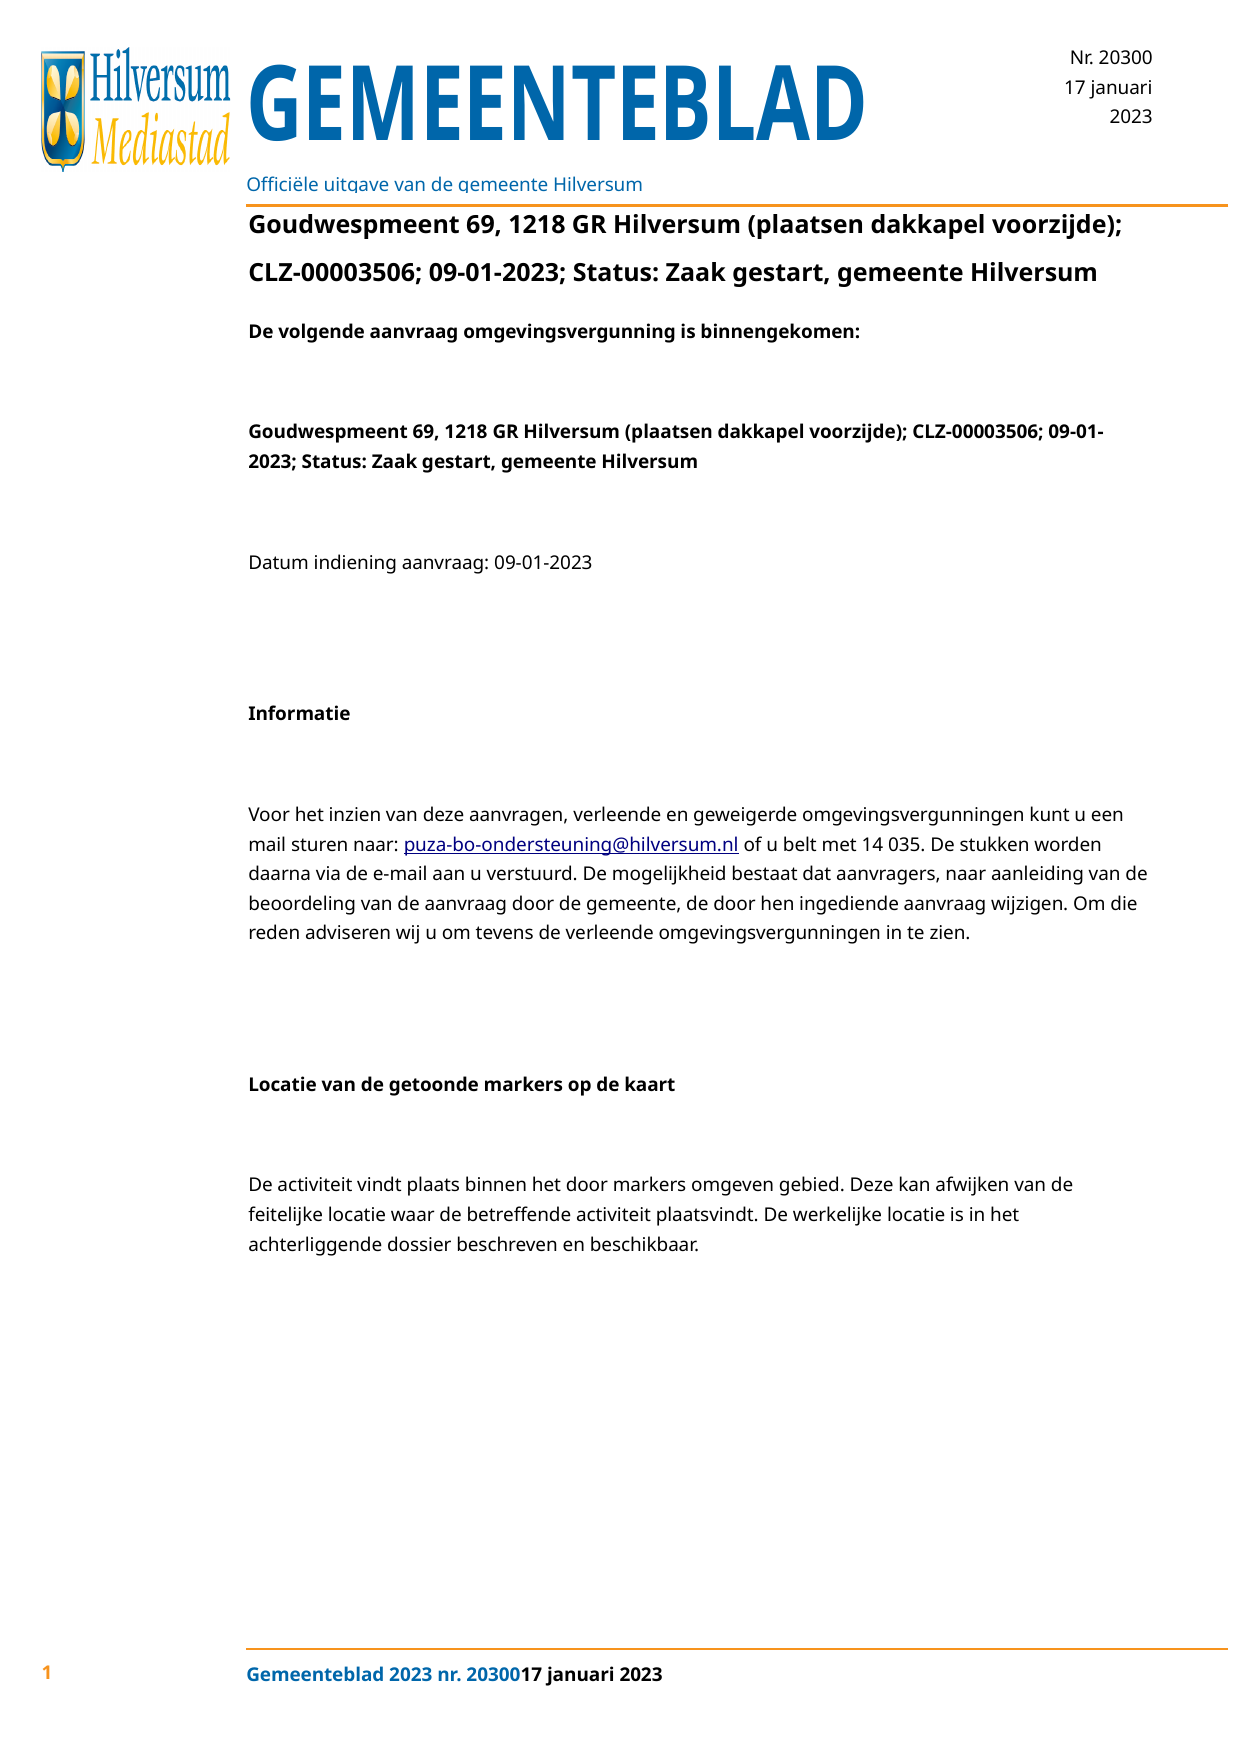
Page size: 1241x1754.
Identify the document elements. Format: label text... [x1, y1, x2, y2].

text Informatie [248, 700, 1152, 726]
text Goudwespmeent 69, 1218 GR Hilversum (plaatsen dakkapel voorzijde); CLZ-00003506; 09-01-2023; Status: Zaak gestart, gemeente Hilversum [248, 207, 1152, 288]
picture [41, 47, 231, 172]
text Datum indiening aanvraag: 09-01-2023 [248, 549, 1152, 575]
text Goudwespmeent 69, 1218 GR Hilversum (plaatsen dakkapel voorzijde); CLZ-00003506; 09-01-2023; Status: Zaak gestart, gemeente Hilversum [248, 419, 1152, 474]
text De activiteit vindt plaats binnen het door markers omgeven gebied. Deze kan afwijken van de feitelijke locatie waar de betreffende activiteit plaatsvindt. De werkelijke locatie is in het achterliggende dossier beschreven en beschikbaar. [248, 1172, 1152, 1257]
text Locatie van de getoonde markers op de kaart [248, 1071, 1152, 1097]
text Voor het inzien van deze aanvragen, verleende en geweigerde omgevingsvergunningen kunt u een mail sturen naar: puza-bo-ondersteuning@hilversum.nl of u belt met 14 035. De stukken worden daarna via de e-mail aan u verstuurd. De mogelijkheid bestaat dat aanvragers, naar aanleiding van de beoordeling van de aanvraag door de gemeente, de door hen ingediende aanvraag wijzigen. Om die reden adviseren wij u om tevens de verleende omgevingsvergunningen in te zien. [248, 801, 1152, 945]
text De volgende aanvraag omgevingsvergunning is binnengekomen: [248, 318, 1152, 344]
